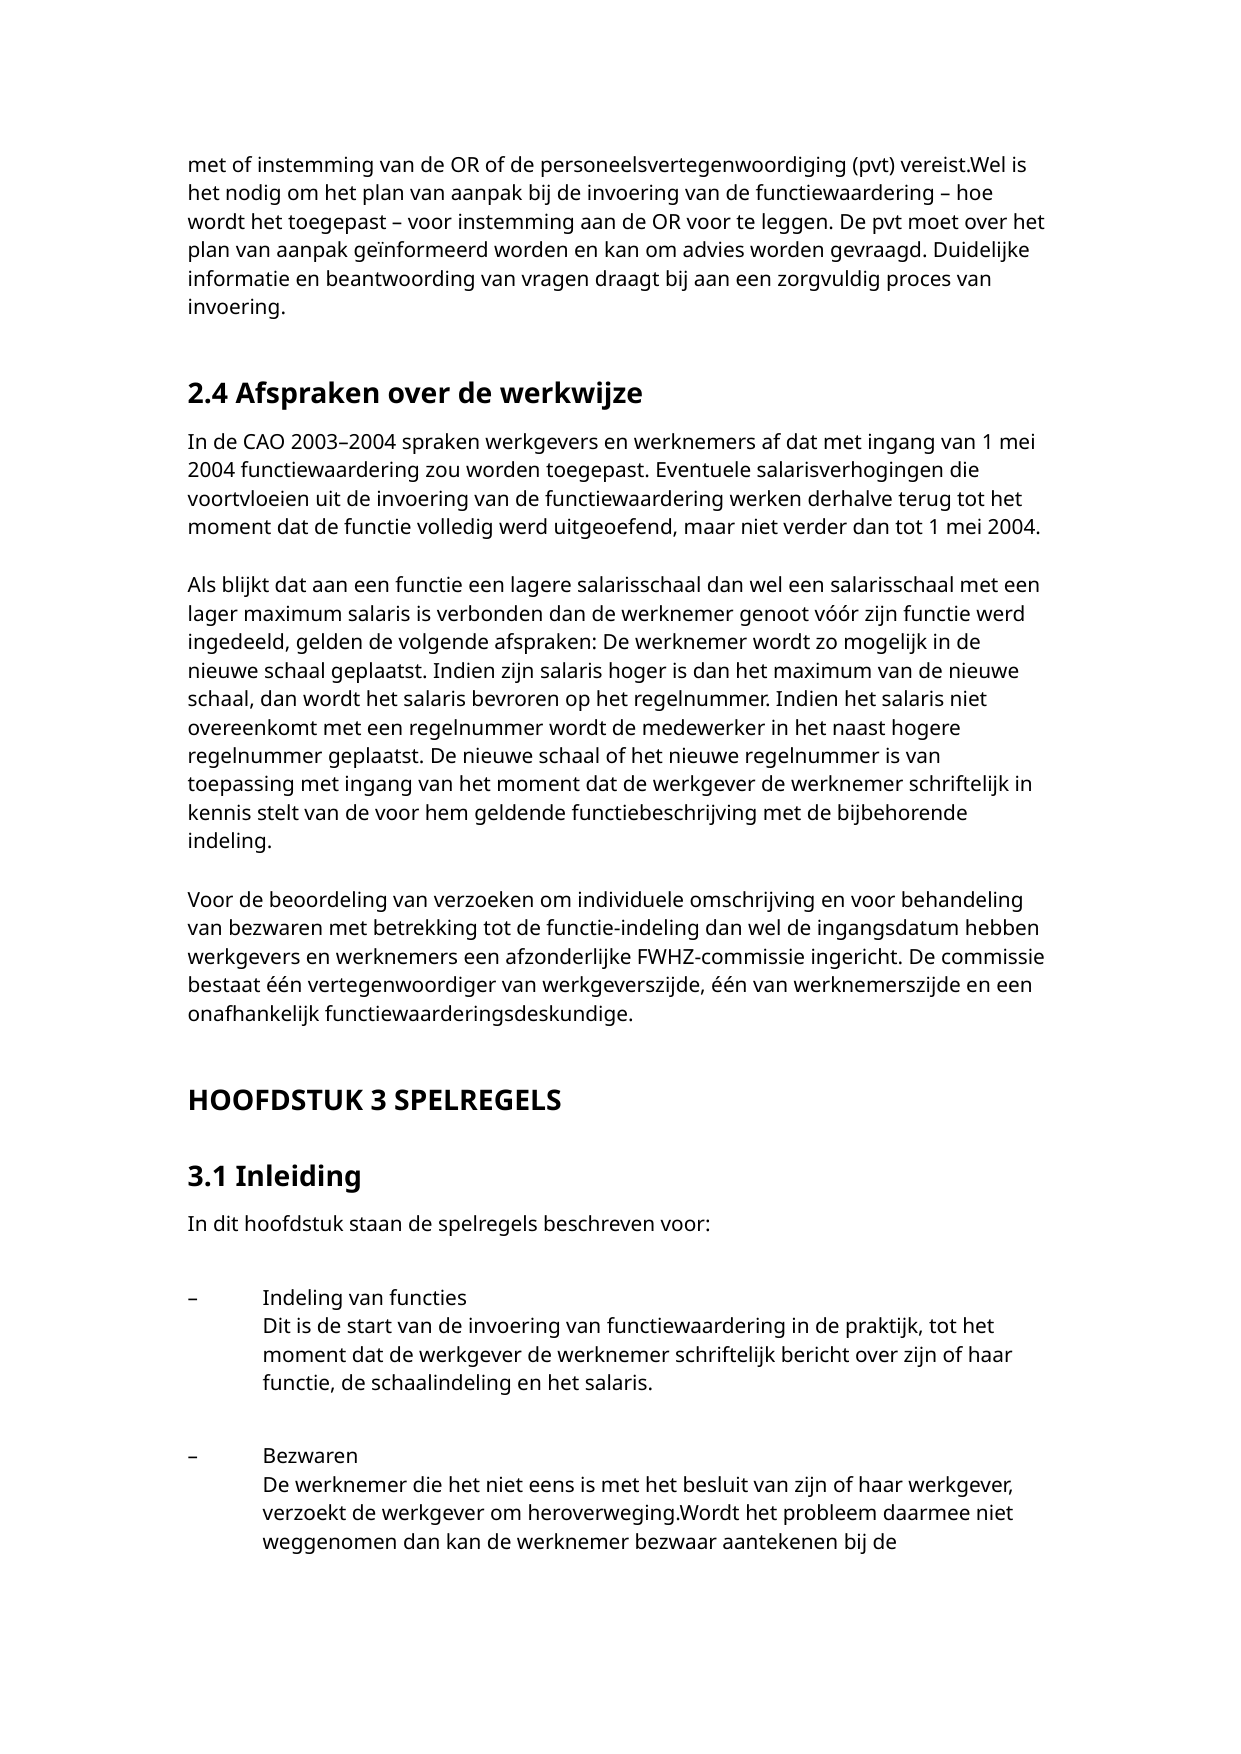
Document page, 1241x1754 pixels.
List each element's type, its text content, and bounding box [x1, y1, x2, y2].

subtitle 3.1 Inleiding [187, 1156, 1053, 1194]
list Indeling van functies [187, 1283, 1053, 1311]
text Als blijkt dat aan een functie een lagere salarisschaal dan wel een salarisschaal met een lager maximum salaris is verbonden dan de werknemer genoot vóór zijn functie werd ingedeeld, gelden de volgende afspraken: De werknemer wordt zo mogelijk in de nieuwe schaal geplaatst. Indien zijn salaris hoger is dan het maximum van de nieuwe schaal, dan wordt het salaris bevroren op het regelnummer. Indien het salaris niet overeenkomt met een regelnummer wordt de medewerker in het naast hogere regelnummer geplaatst. De nieuwe schaal of het nieuwe regelnummer is van toepassing met ingang van het moment dat de werkgever de werknemer schriftelijk in kennis stelt van de voor hem geldende functiebeschrijving met de bijbehorende indeling. [187, 571, 1053, 855]
list Dit is de start van de invoering van functiewaardering in de praktijk, tot het moment dat de werkgever de werknemer schriftelijk bericht over zijn of haar functie, de schaalindeling en het salaris. [187, 1311, 1053, 1397]
list De werknemer die het niet eens is met het besluit van zijn of haar werkgever, verzoekt de werkgever om heroverweging.Wordt het probleem daarmee niet weggenomen dan kan de werknemer bezwaar aantekenen bij de [187, 1470, 1053, 1555]
text In de CAO 2003–2004 spraken werkgevers en werknemers af dat met ingang van 1 mei 2004 functiewaardering zou worden toegepast. Eventuele salarisverhogingen die voortvloeien uit de invoering van de functiewaardering werken derhalve terug tot het moment dat de functie volledig werd uitgeoefend, maar niet verder dan tot 1 mei 2004. [187, 427, 1053, 541]
text Voor de beoordeling van verzoeken om individuele omschrijving en voor behandeling van bezwaren met betrekking tot de functie-indeling dan wel de ingangsdatum hebben werkgevers en werknemers een afzonderlijke FWHZ-commissie ingericht. De commissie bestaat één vertegenwoordiger van werkgeverszijde, één van werknemerszijde en een onafhankelijk functiewaarderingsdeskundige. [187, 885, 1053, 1027]
text met of instemming van de OR of de personeelsvertegenwoordiging (pvt) vereist.Wel is het nodig om het plan van aanpak bij de invoering van de functiewaardering – hoe wordt het toegepast – voor instemming aan de OR voor te leggen. De pvt moet over het plan van aanpak geïnformeerd worden en kan om advies worden gevraagd. Duidelijke informatie en beantwoording van vragen draagt bij aan een zorgvuldig proces van invoering. [187, 150, 1053, 321]
list Bezwaren [187, 1442, 1053, 1470]
text In dit hoofdstuk staan de spelregels beschreven voor: [187, 1209, 1053, 1238]
subtitle HOOFDSTUK 3 SPELREGELS [187, 1079, 1053, 1118]
subtitle 2.4 Afspraken over de werkwijze [187, 373, 1053, 412]
